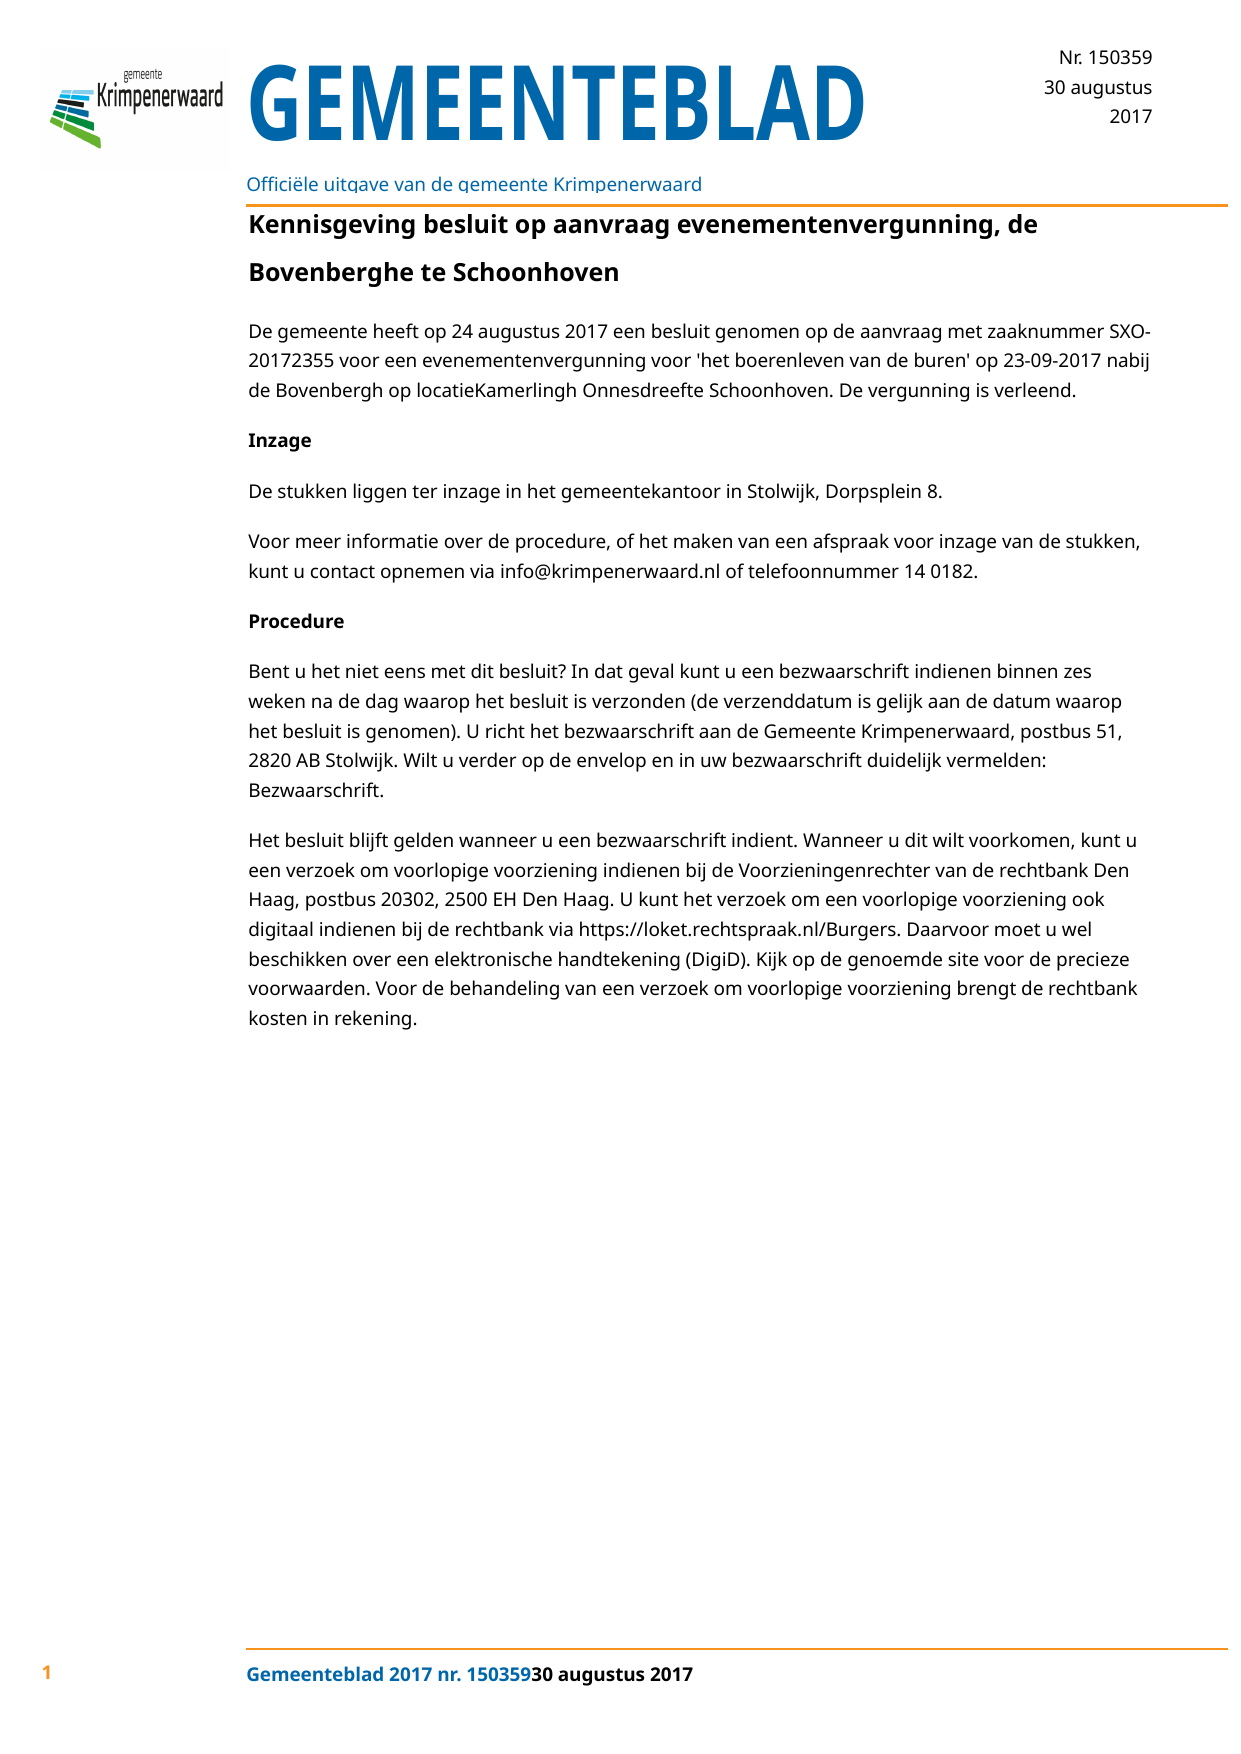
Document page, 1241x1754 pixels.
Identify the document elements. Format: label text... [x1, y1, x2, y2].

text Bent u het niet eens met dit besluit? In dat geval kunt u een bezwaarschrift indienen binnen zes weken na de dag waarop het besluit is verzonden (de verzenddatum is gelijk aan de datum waarop het besluit is genomen). U richt het bezwaarschrift aan de Gemeente Krimpenerwaard, postbus 51, 2820 AB Stolwijk. Wilt u verder op de envelop en in uw bezwaarschrift duidelijk vermelden: Bezwaarschrift. [248, 659, 1152, 803]
text Het besluit blijft gelden wanneer u een bezwaarschrift indient. Wanneer u dit wilt voorkomen, kunt u een verzoek om voorlopige voorziening indienen bij de Voorzieningenrechter van de rechtbank Den Haag, postbus 20302, 2500 EH Den Haag. U kunt het verzoek om een voorlopige voorziening ook digitaal indienen bij de rechtbank via https://loket.rechtspraak.nl/Burgers. Daarvoor moet u wel beschikken over een elektronische handtekening (DigiD). Kijk op de genoemde site voor de precieze voorwaarden. Voor de behandeling van een verzoek om voorlopige voorziening brengt de rechtbank kosten in rekening. [248, 827, 1152, 1031]
picture [41, 47, 231, 172]
text Procedure [248, 608, 1152, 634]
text Kennisgeving besluit op aanvraag evenementenvergunning, de Bovenberghe te Schoonhoven [248, 207, 1152, 288]
text Inzage [248, 427, 1152, 453]
text De gemeente heeft op 24 augustus 2017 een besluit genomen op de aanvraag met zaaknummer SXO-20172355 voor een evenementenvergunning voor 'het boerenleven van de buren' op 23-09-2017 nabij de Bovenbergh op locatieKamerlingh Onnesdreefte Schoonhoven. De vergunning is verleend. [248, 318, 1152, 403]
text De stukken liggen ter inzage in het gemeentekantoor in Stolwijk, Dorpsplein 8. [248, 478, 1152, 504]
text Voor meer informatie over de procedure, of het maken van een afspraak voor inzage van de stukken, kunt u contact opnemen via info@krimpenerwaard.nl of telefoonnummer 14 0182. [248, 528, 1152, 584]
